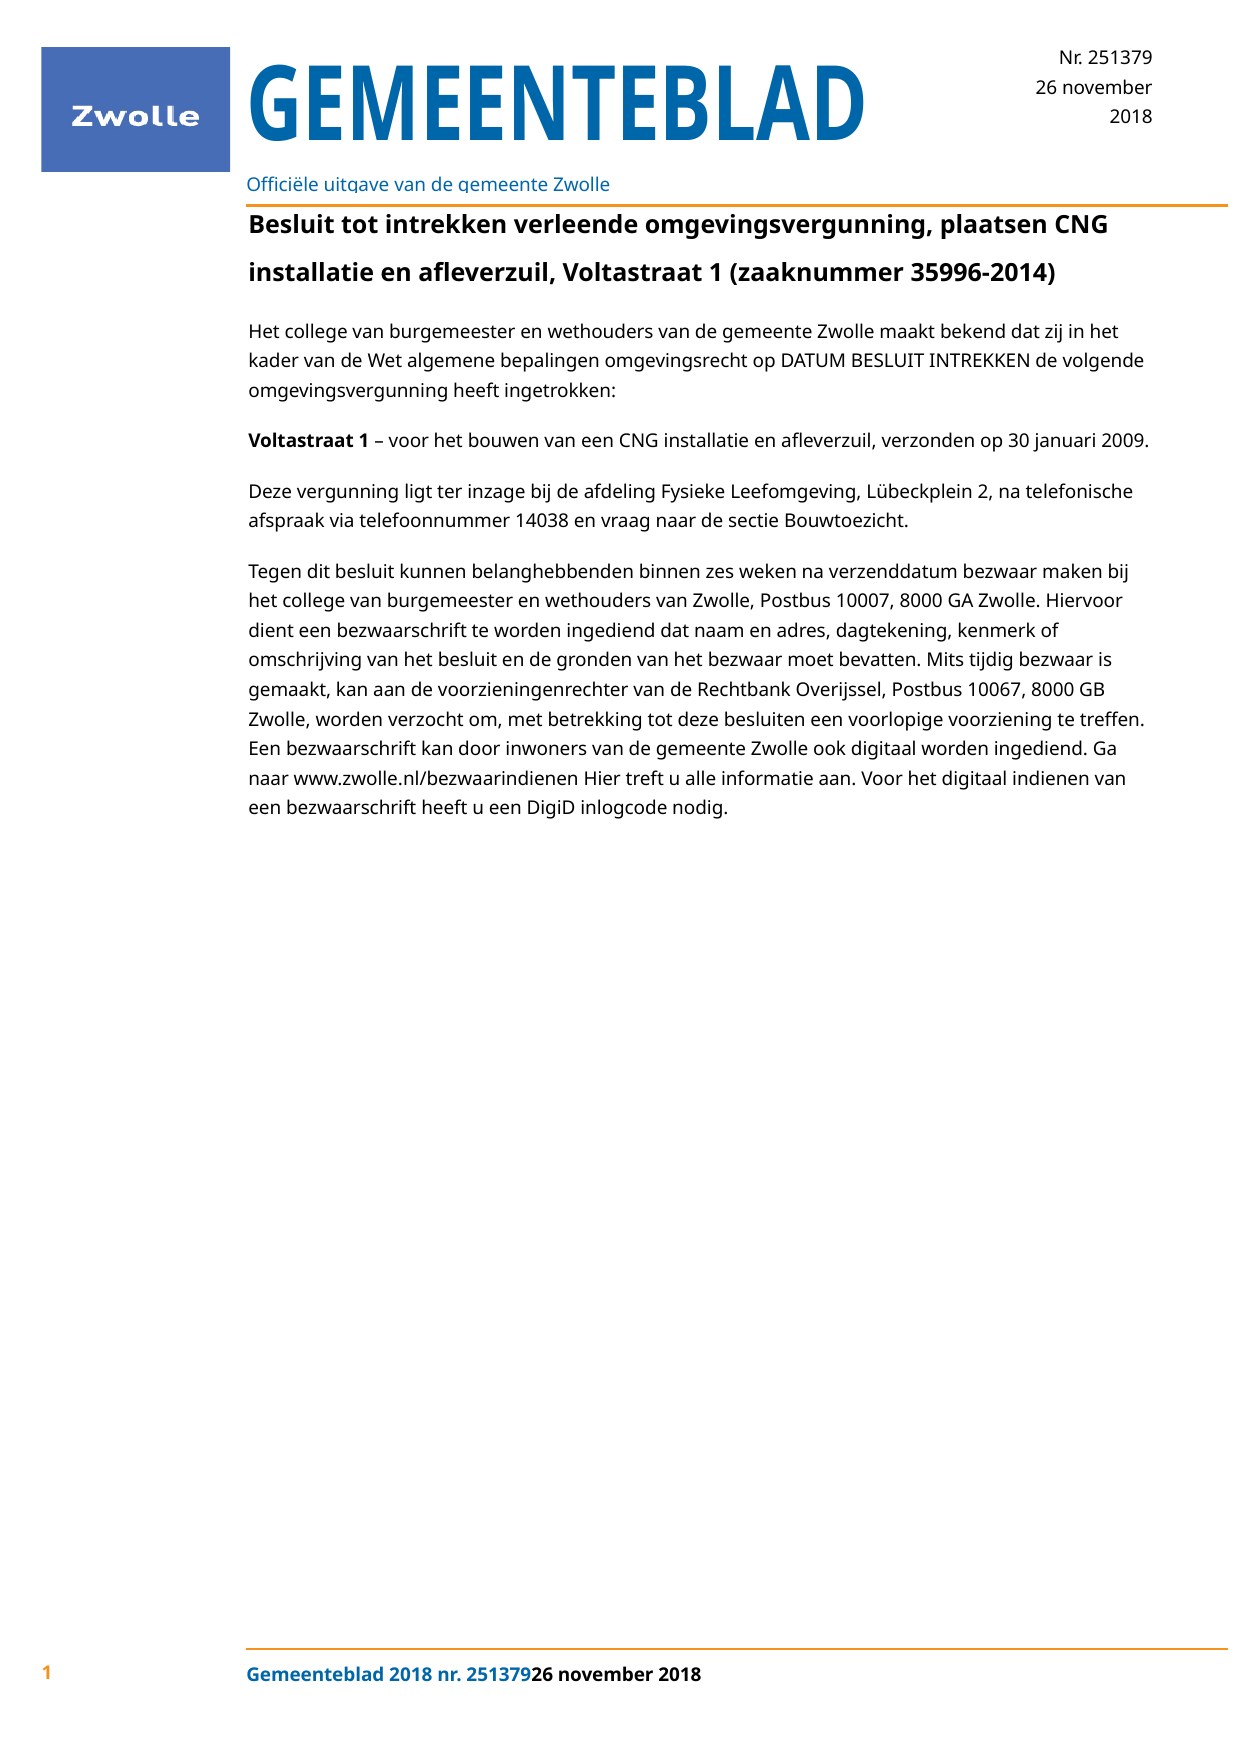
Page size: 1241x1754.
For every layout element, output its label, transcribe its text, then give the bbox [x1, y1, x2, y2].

text Tegen dit besluit kunnen belanghebbenden binnen zes weken na verzenddatum bezwaar maken bij het college van burgemeester en wethouders van Zwolle, Postbus 10007, 8000 GA Zwolle. Hiervoor dient een bezwaarschrift te worden ingediend dat naam en adres, dagtekening, kenmerk of omschrijving van het besluit en de gronden van het bezwaar moet bevatten. Mits tijdig bezwaar is gemaakt, kan aan de voorzieningenrechter van de Rechtbank Overijssel, Postbus 10067, 8000 GB Zwolle, worden verzocht om, met betrekking tot deze besluiten een voorlopige voorziening te treffen. Een bezwaarschrift kan door inwoners van de gemeente Zwolle ook digitaal worden ingediend. Ga naar www.zwolle.nl/bezwaarindienen Hier treft u alle informatie aan. Voor het digitaal indienen van een bezwaarschrift heeft u een DigiD inlogcode nodig. [248, 558, 1152, 820]
text Het college van burgemeester en wethouders van de gemeente Zwolle maakt bekend dat zij in het kader van de Wet algemene bepalingen omgevingsrecht op DATUM BESLUIT INTREKKEN de volgende omgevingsvergunning heeft ingetrokken: [248, 318, 1152, 403]
picture [41, 47, 231, 172]
text Deze vergunning ligt ter inzage bij de afdeling Fysieke Leefomgeving, Lübeckplein 2, na telefonische afspraak via telefoonnummer 14038 en vraag naar de sectie Bouwtoezicht. [248, 478, 1152, 533]
text Voltastraat 1 – voor het bouwen van een CNG installatie en afleverzuil, verzonden op 30 januari 2009. [248, 427, 1152, 453]
text Besluit tot intrekken verleende omgevingsvergunning, plaatsen CNG installatie en afleverzuil, Voltastraat 1 (zaaknummer 35996-2014) [248, 207, 1152, 288]
